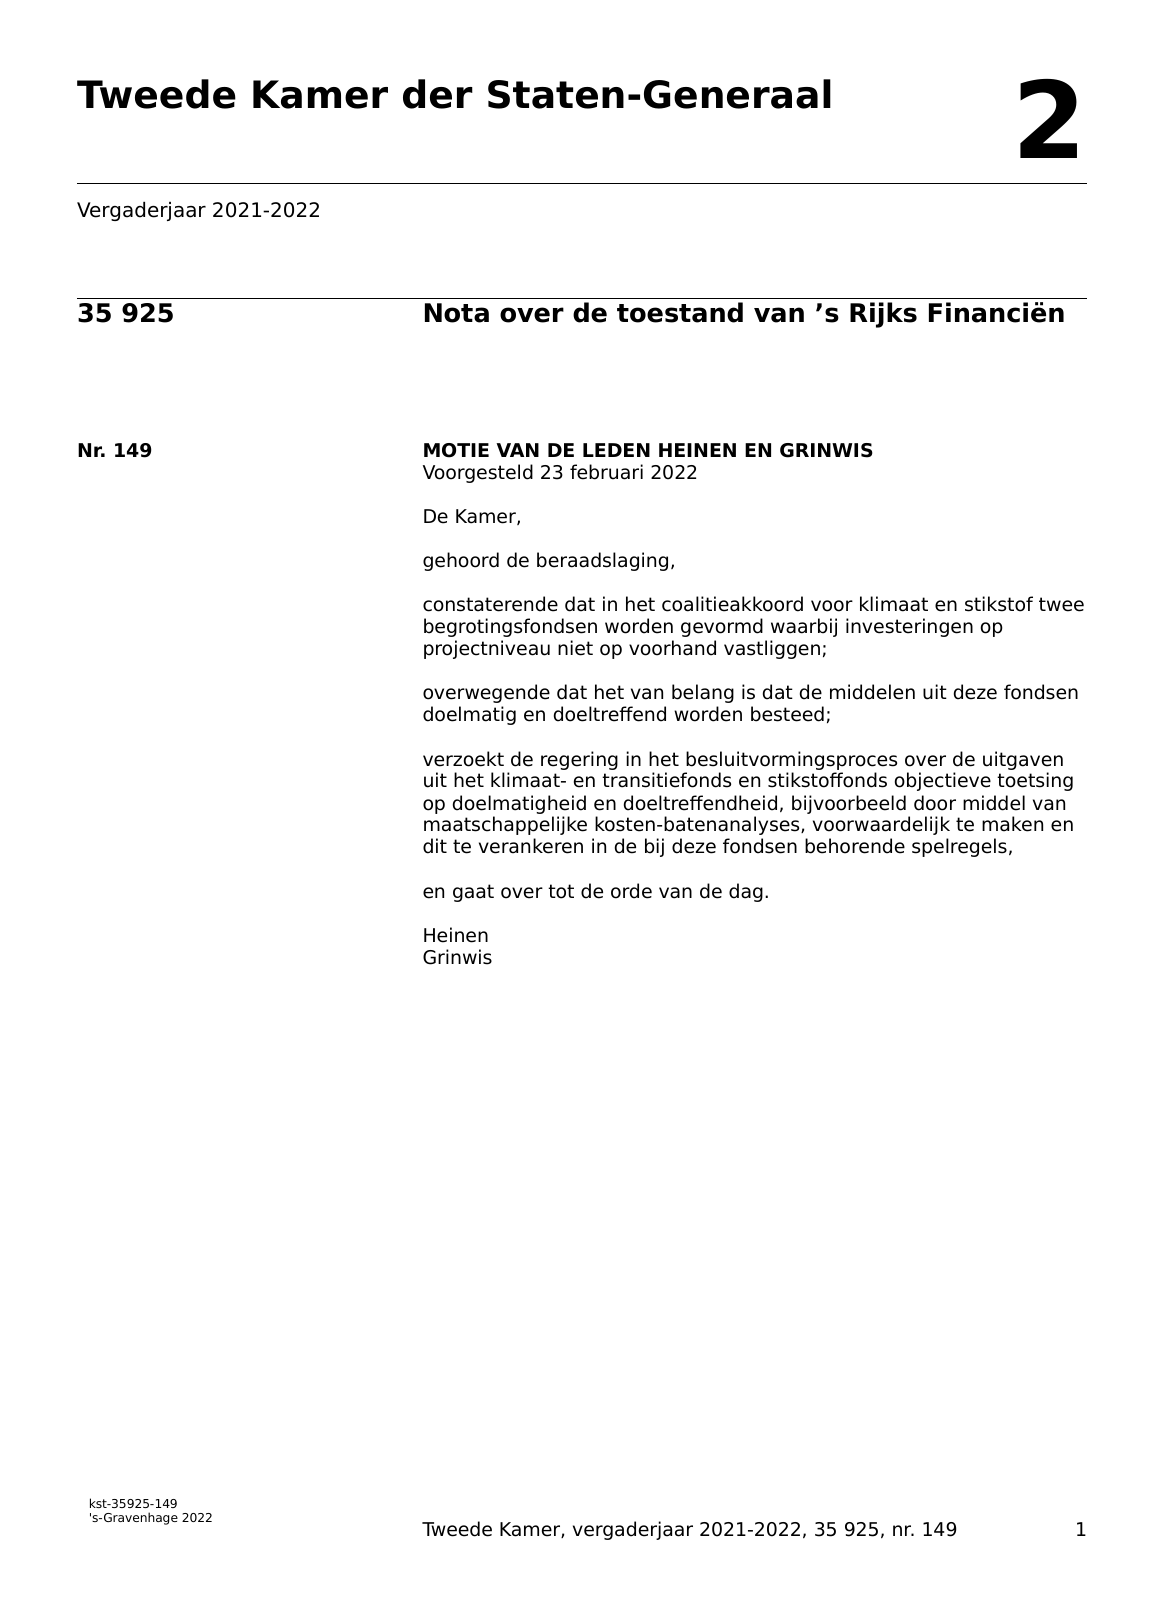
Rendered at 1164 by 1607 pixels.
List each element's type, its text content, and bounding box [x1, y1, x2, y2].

text De Kamer, [422, 506, 1087, 528]
text Voorgesteld 23 februari 2022 [422, 462, 1087, 484]
text en gaat over tot de orde van de dag. [422, 881, 1087, 902]
subtitle 35 925 Nota over de toestand van ’s Rijks Financiën [77, 299, 1087, 329]
table_header 2 [886, 59, 1087, 183]
text 's-Gravenhage 2022 [88, 1511, 323, 1525]
text gehoord de beraadslaging, [422, 550, 1087, 572]
text verzoekt de regering in het besluitvormingsproces over de uitgaven uit het klimaat- en transitiefonds en stikstoffonds objectieve toetsing op doelmatigheid en doeltreffendheid, bijvoorbeeld door middel van maatschappelijke kosten-batenanalyses, voorwaardelijk te maken en dit te verankeren in de bij deze fondsen behorende spelregels, [422, 748, 1087, 858]
text Heinen [422, 925, 1087, 947]
text constaterende dat in het coalitieakkoord voor klimaat en stikstof twee begrotingsfondsen worden gevormd waarbij investeringen op projectniveau niet op voorhand vastliggen; [422, 594, 1087, 660]
text kst-35925-149 [88, 1497, 323, 1511]
text Grinwis [422, 947, 1087, 969]
table_cell Vergaderjaar 2021-2022 [77, 184, 1087, 298]
subtitle Nr. 149 MOTIE VAN DE LEDEN HEINEN EN GRINWIS [77, 440, 1087, 462]
table_header Tweede Kamer der Staten-Generaal [77, 59, 886, 183]
text overwegende dat het van belang is dat de middelen uit deze fondsen doelmatig en doeltreffend worden besteed; [422, 682, 1087, 726]
